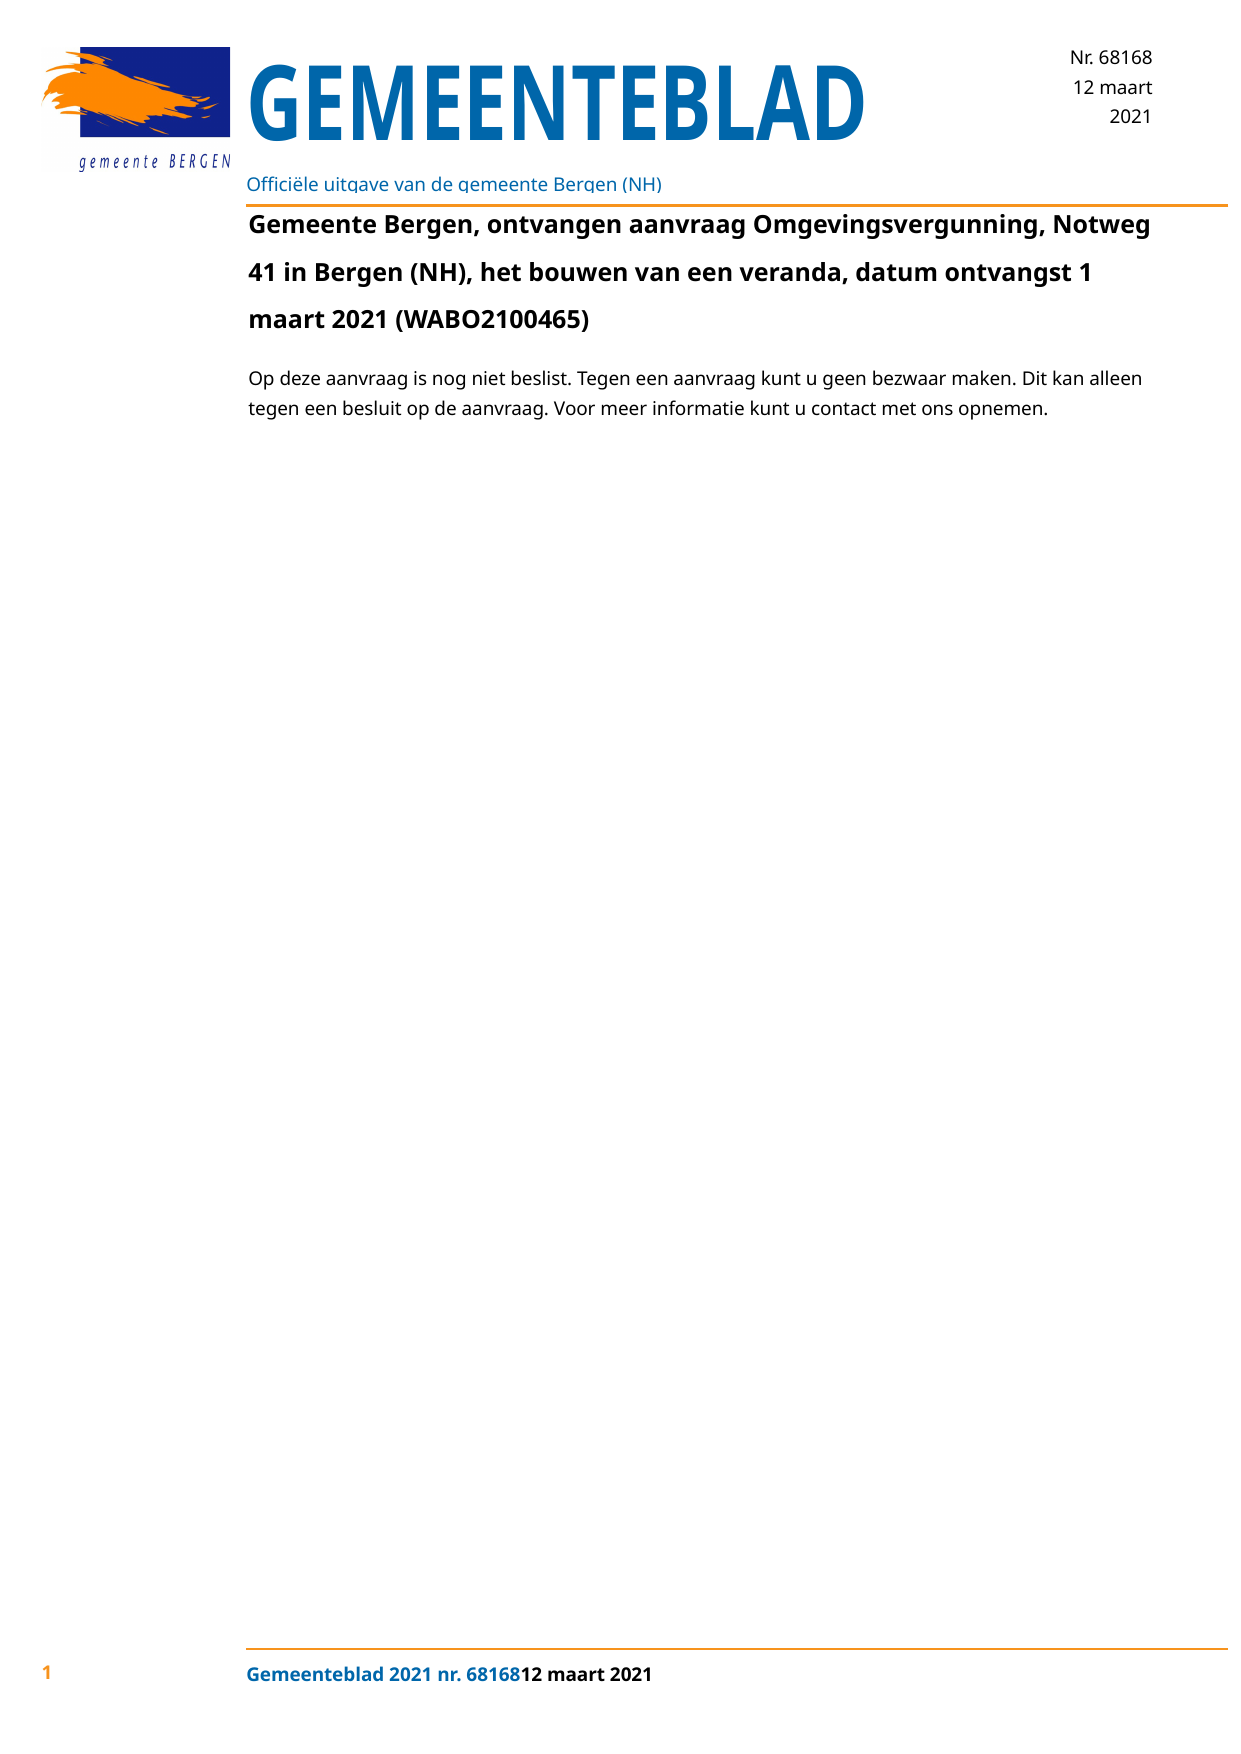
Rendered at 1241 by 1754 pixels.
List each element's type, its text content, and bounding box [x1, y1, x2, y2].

text Op deze aanvraag is nog niet beslist. Tegen een aanvraag kunt u geen bezwaar maken. Dit kan alleen tegen een besluit op de aanvraag. Voor meer informatie kunt u contact met ons opnemen. [248, 366, 1152, 421]
text Gemeente Bergen, ontvangen aanvraag Omgevingsvergunning, Notweg 41 in Bergen (NH), het bouwen van een veranda, datum ontvangst 1 maart 2021 (WABO2100465) [248, 207, 1152, 336]
picture [41, 47, 231, 172]
